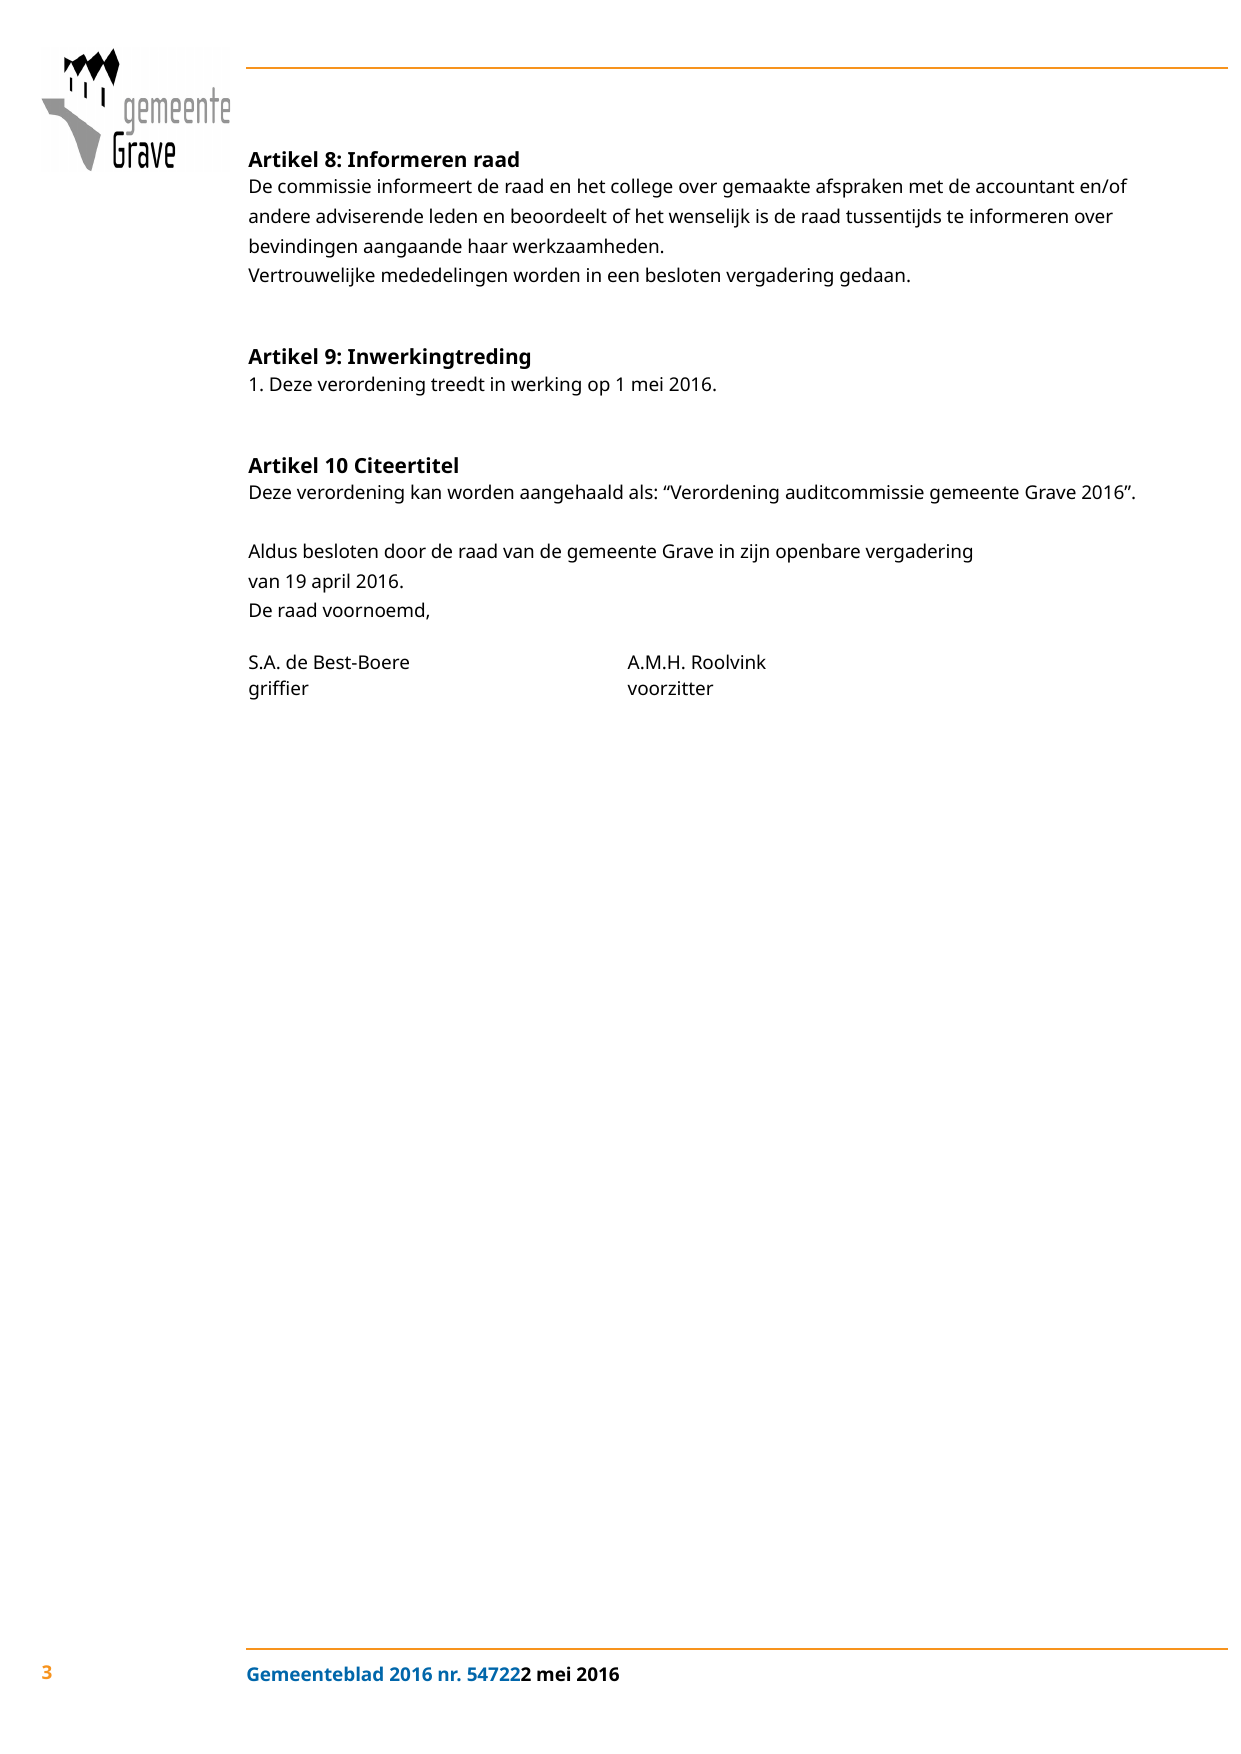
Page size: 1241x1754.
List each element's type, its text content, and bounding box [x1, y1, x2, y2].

text 1. Deze verordening treedt in werking op 1 mei 2016. [248, 371, 1152, 397]
table_cell voorzitter [628, 675, 1152, 701]
table_header [628, 598, 1152, 623]
text van 19 april 2016. [248, 568, 1152, 594]
text Artikel 8: Informeren raad [248, 145, 1152, 174]
table_cell [628, 624, 1152, 649]
text Artikel 9: Inwerkingtreding [248, 342, 1152, 371]
text Artikel 10 Citeertitel [248, 451, 1152, 479]
text De commissie informeert de raad en het college over gemaakte afspraken met de accountant en/of andere adviserende leden en beoordeelt of het wenselijk is de raad tussentijds te informeren over bevindingen aangaande haar werkzaamheden. [248, 174, 1152, 258]
text Vertrouwelijke mededelingen worden in een besloten vergadering gedaan. [248, 262, 1152, 288]
table_cell S.A. de Best-Boere [248, 649, 627, 675]
text Deze verordening kan worden aangehaald als: “Verordening auditcommissie gemeente Grave 2016”. [248, 479, 1152, 505]
table_cell A.M.H. Roolvink [628, 649, 1152, 675]
table_cell griffier [248, 675, 627, 701]
table_header De raad voornoemd, [248, 598, 627, 623]
table_cell [248, 624, 627, 649]
text Aldus besloten door de raad van de gemeente Grave in zijn openbare vergadering [248, 538, 1152, 564]
picture [41, 47, 231, 172]
